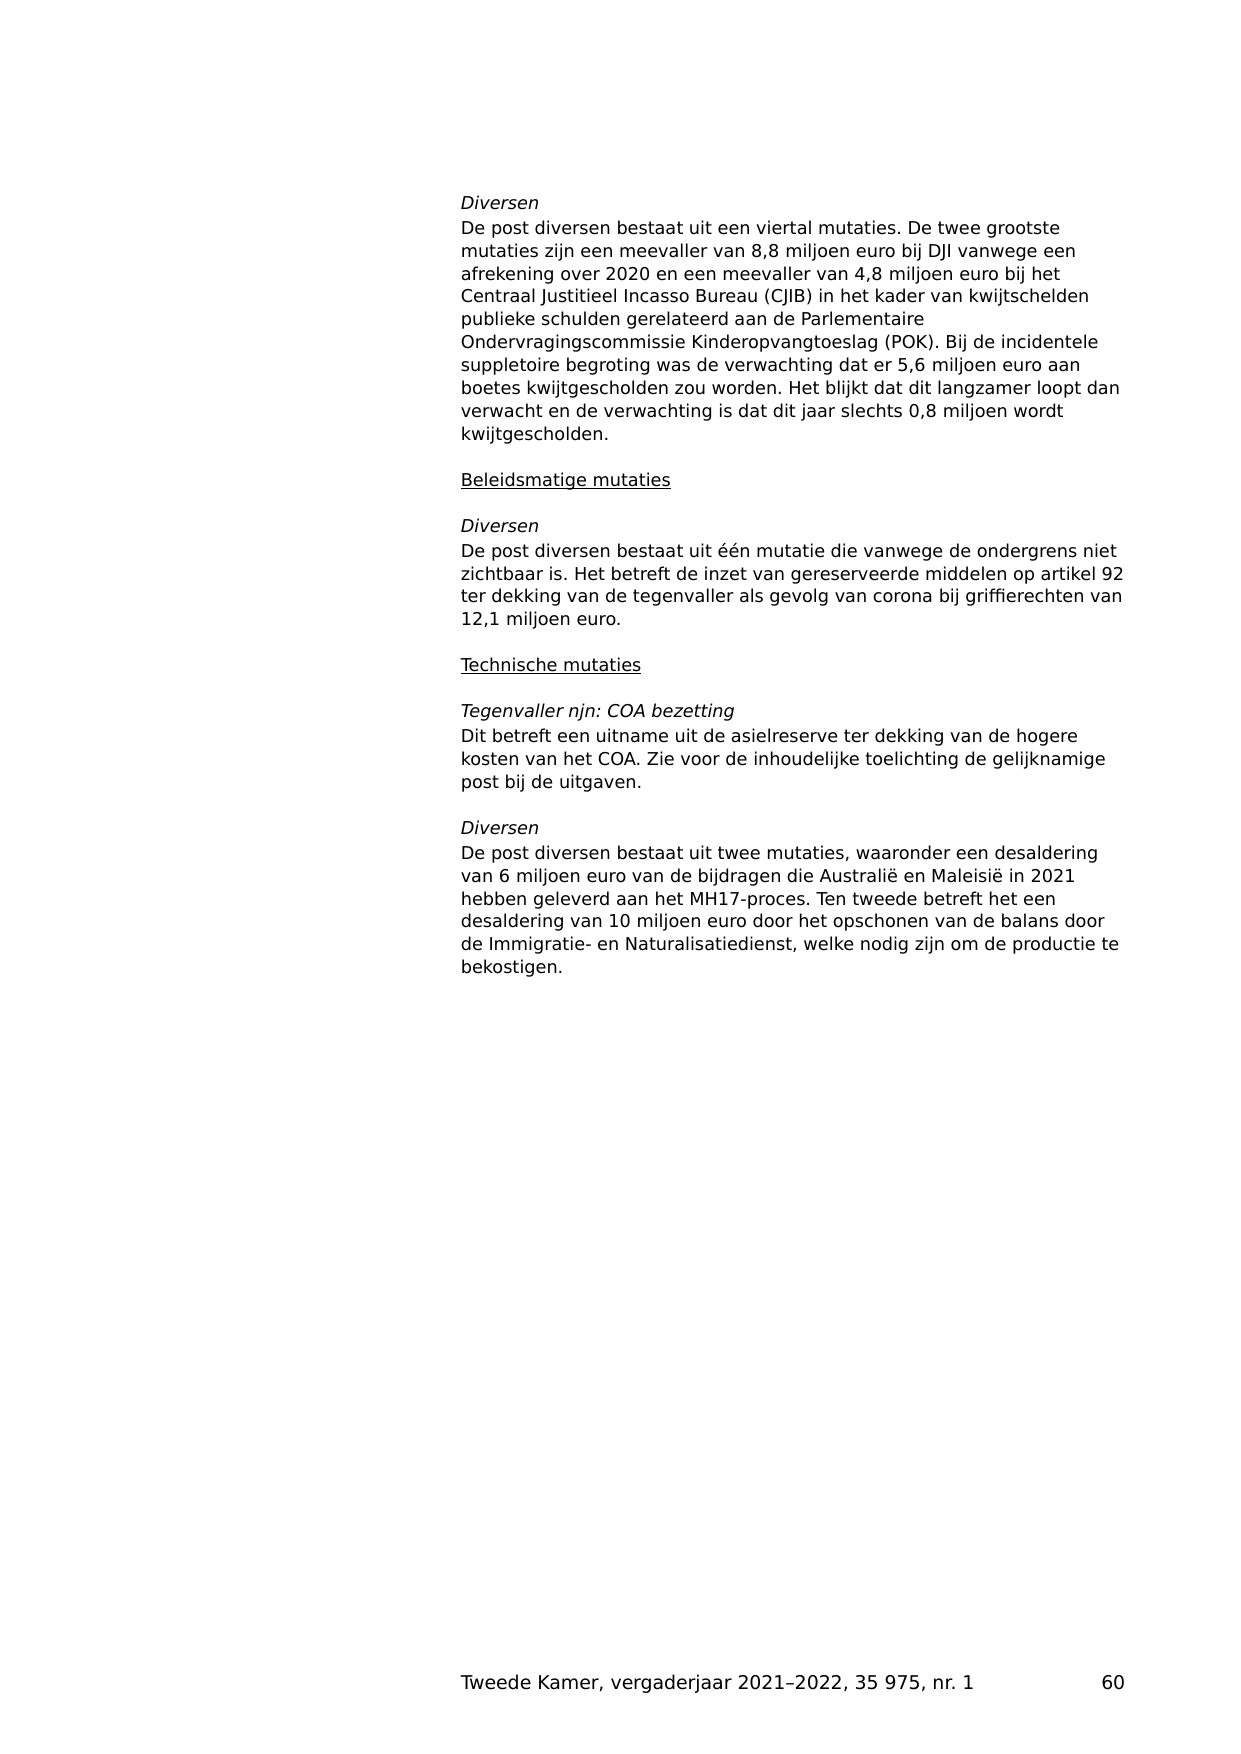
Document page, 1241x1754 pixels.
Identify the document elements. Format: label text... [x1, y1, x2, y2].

text Technische mutaties [461, 653, 1125, 676]
text Beleidsmatige mutaties [461, 468, 1125, 491]
text De post diversen bestaat uit een viertal mutaties. De twee grootste mutaties zijn een meevaller van 8,8 miljoen euro bij DJI vanwege een afrekening over 2020 en een meevaller van 4,8 miljoen euro bij het Centraal Justitieel Incasso Bureau (CJIB) in het kader van kwijtschelden publieke schulden gerelateerd aan de Parlementaire Ondervragingscommissie Kinderopvangtoeslag (POK). Bij de incidentele suppletoire begroting was de verwachting dat er 5,6 miljoen euro aan boetes kwijtgescholden zou worden. Het blijkt dat dit langzamer loopt dan verwacht en de verwachting is dat dit jaar slechts 0,8 miljoen wordt kwijtgescholden. [461, 216, 1125, 445]
text Tegenvaller njn: COA bezetting [461, 699, 1125, 722]
text De post diversen bestaat uit twee mutaties, waaronder een desaldering van 6 miljoen euro van de bijdragen die Australië en Maleisië in 2021 hebben geleverd aan het MH17-proces. Ten tweede betreft het een desaldering van 10 miljoen euro door het opschonen van de balans door de Immigratie- en Naturalisatiedienst, welke nodig zijn om de productie te bekostigen. [461, 841, 1125, 978]
text Diversen [461, 514, 1125, 537]
text Diversen [461, 191, 1125, 214]
text De post diversen bestaat uit één mutatie die vanwege de ondergrens niet zichtbaar is. Het betreft de inzet van gereserveerde middelen op artikel 92 ter dekking van de tegenvaller als gevolg van corona bij griffierechten van 12,1 miljoen euro. [461, 539, 1125, 630]
text Diversen [461, 816, 1125, 839]
text Dit betreft een uitname uit de asielreserve ter dekking van de hogere kosten van het COA. Zie voor de inhoudelijke toelichting de gelijknamige post bij de uitgaven. [461, 724, 1125, 793]
